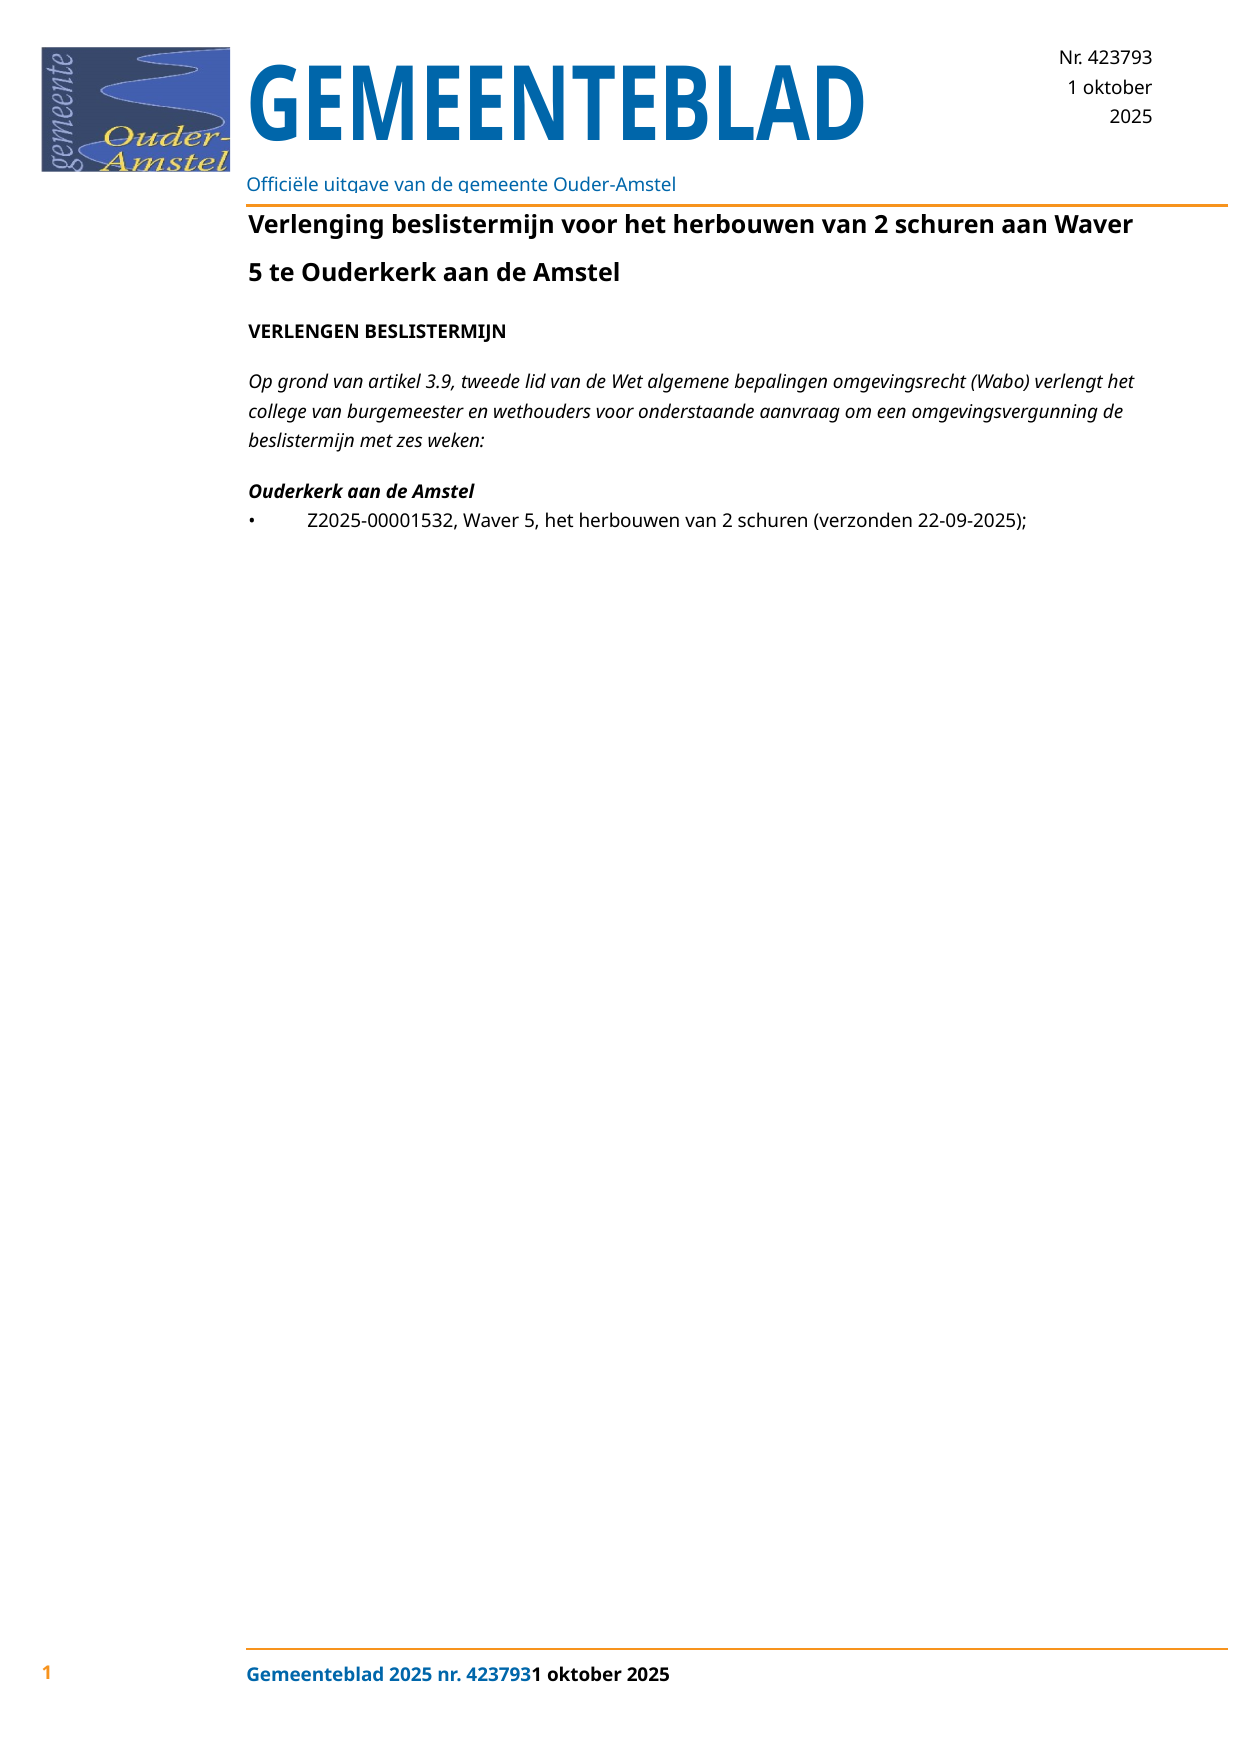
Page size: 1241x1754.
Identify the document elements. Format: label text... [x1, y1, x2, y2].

picture [41, 47, 231, 172]
text Verlenging beslistermijn voor het herbouwen van 2 schuren aan Waver 5 te Ouderkerk aan de Amstel [248, 207, 1152, 288]
text VERLENGEN BESLISTERMIJN [248, 318, 1152, 344]
text Ouderkerk aan de Amstel [248, 478, 1152, 504]
list Z2025-00001532, Waver 5, het herbouwen van 2 schuren (verzonden 22-09-2025); [248, 507, 1152, 533]
text Op grond van artikel 3.9, tweede lid van de Wet algemene bepalingen omgevingsrecht (Wabo) verlengt het college van burgemeester en wethouders voor onderstaande aanvraag om een omgevingsvergunning de beslistermijn met zes weken: [248, 368, 1152, 453]
